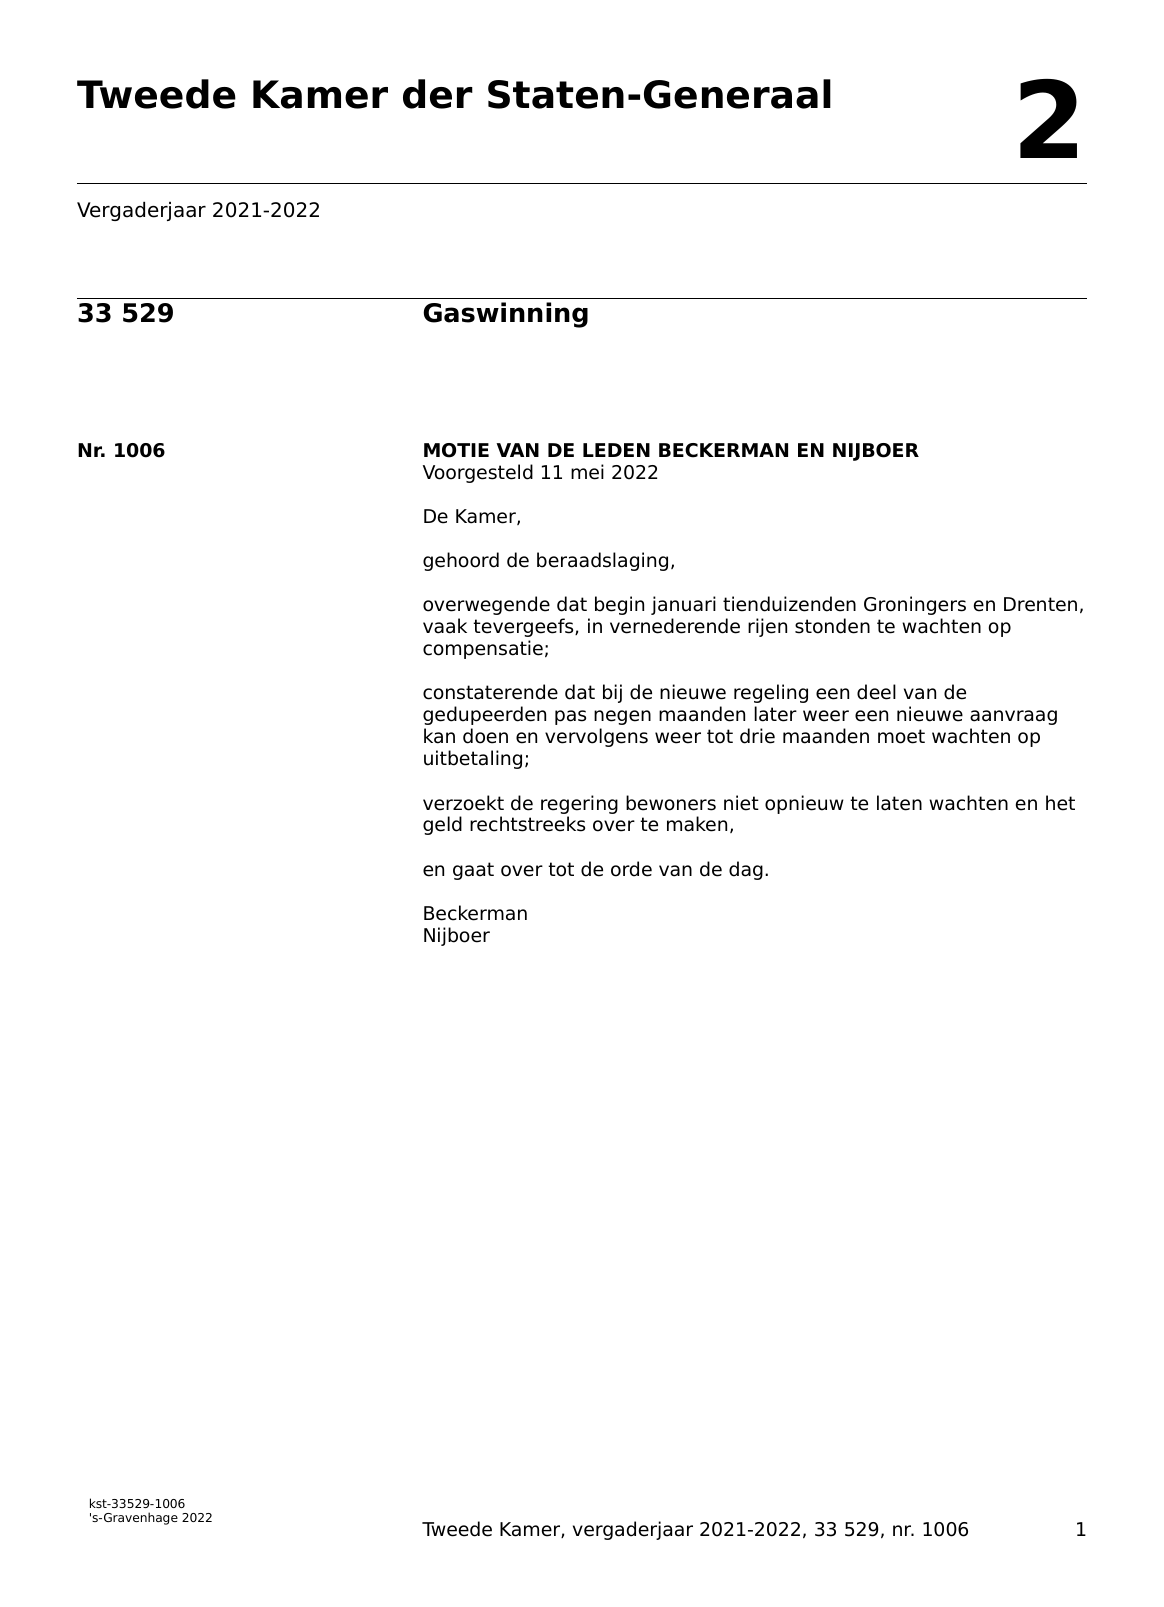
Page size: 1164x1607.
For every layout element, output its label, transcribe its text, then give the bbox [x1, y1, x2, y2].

text Nijboer [422, 925, 1087, 947]
subtitle 33 529 Gaswinning [77, 299, 1087, 329]
text overwegende dat begin januari tienduizenden Groningers en Drenten, vaak tevergeefs, in vernederende rijen stonden te wachten op compensatie; [422, 594, 1087, 660]
table_cell Vergaderjaar 2021-2022 [77, 184, 1087, 298]
subtitle Nr. 1006 MOTIE VAN DE LEDEN BECKERMAN EN NIJBOER [77, 440, 1087, 462]
text 's-Gravenhage 2022 [88, 1511, 323, 1525]
text kst-33529-1006 [88, 1497, 323, 1511]
table_header Tweede Kamer der Staten-Generaal [77, 59, 886, 183]
text De Kamer, [422, 506, 1087, 528]
text gehoord de beraadslaging, [422, 550, 1087, 572]
text Beckerman [422, 903, 1087, 925]
text verzoekt de regering bewoners niet opnieuw te laten wachten en het geld rechtstreeks over te maken, [422, 792, 1087, 836]
text en gaat over tot de orde van de dag. [422, 858, 1087, 881]
table_header 2 [886, 59, 1087, 183]
text constaterende dat bij de nieuwe regeling een deel van de gedupeerden pas negen maanden later weer een nieuwe aanvraag kan doen en vervolgens weer tot drie maanden moet wachten op uitbetaling; [422, 682, 1087, 770]
text Voorgesteld 11 mei 2022 [422, 462, 1087, 484]
